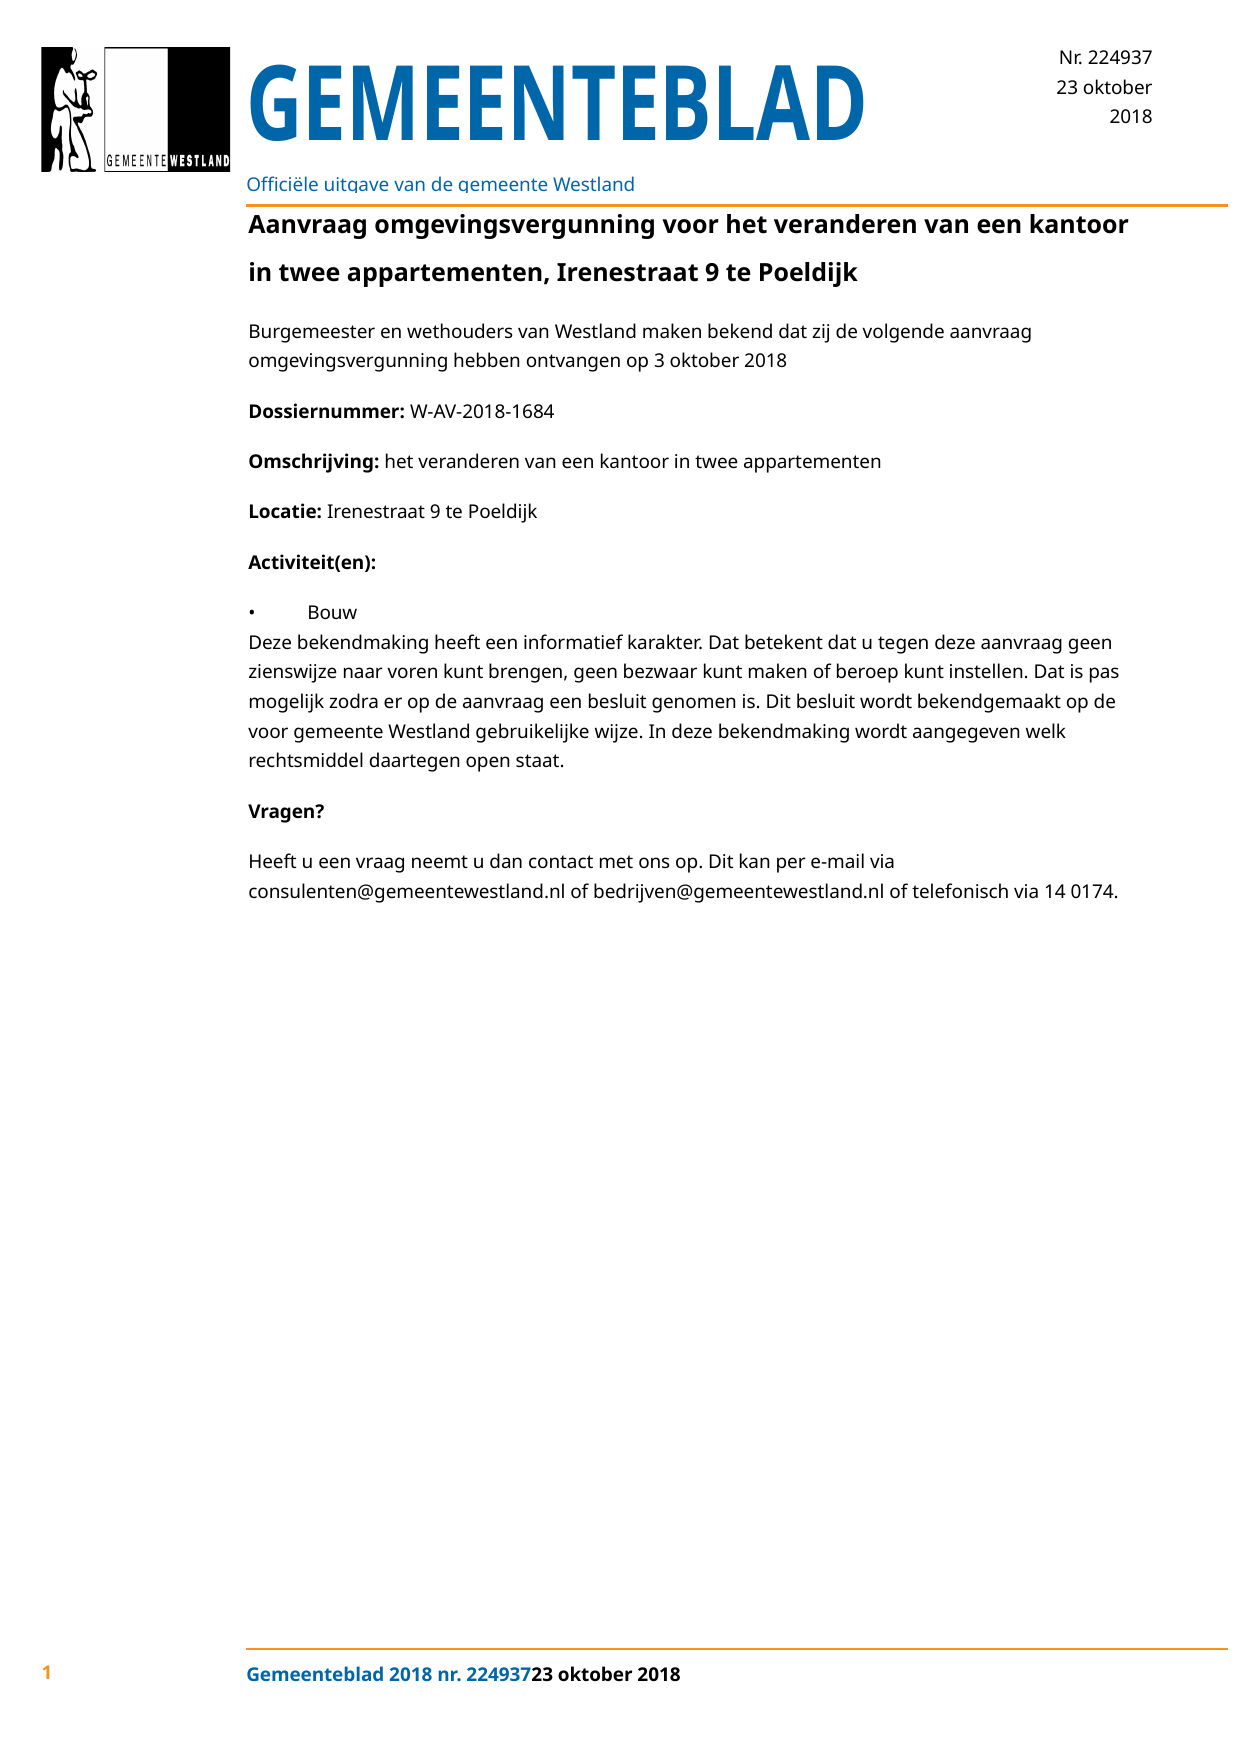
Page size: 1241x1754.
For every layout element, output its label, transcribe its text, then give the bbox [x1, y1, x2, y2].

text Locatie: Irenestraat 9 te Poeldijk [248, 499, 1152, 524]
text Dossiernummer: W-AV-2018-1684 [248, 398, 1152, 424]
text Vragen? [248, 798, 1152, 824]
list Bouw [248, 599, 1152, 625]
text Heeft u een vraag neemt u dan contact met ons op. Dit kan per e-mail via consulenten@gemeentewestland.nl of bedrijven@gemeentewestland.nl of telefonisch via 14 0174. [248, 848, 1152, 904]
picture [41, 47, 231, 172]
text Activiteit(en): [248, 549, 1152, 575]
text Burgemeester en wethouders van Westland maken bekend dat zij de volgende aanvraag omgevingsvergunning hebben ontvangen op 3 oktober 2018 [248, 318, 1152, 373]
text Deze bekendmaking heeft een informatief karakter. Dat betekent dat u tegen deze aanvraag geen zienswijze naar voren kunt brengen, geen bezwaar kunt maken of beroep kunt instellen. Dat is pas mogelijk zodra er op de aanvraag een besluit genomen is. Dit besluit wordt bekendgemaakt op de voor gemeente Westland gebruikelijke wijze. In deze bekendmaking wordt aangegeven welk rechtsmiddel daartegen open staat. [248, 629, 1152, 773]
text Omschrijving: het veranderen van een kantoor in twee appartementen [248, 448, 1152, 474]
text Aanvraag omgevingsvergunning voor het veranderen van een kantoor in twee appartementen, Irenestraat 9 te Poeldijk [248, 207, 1152, 288]
